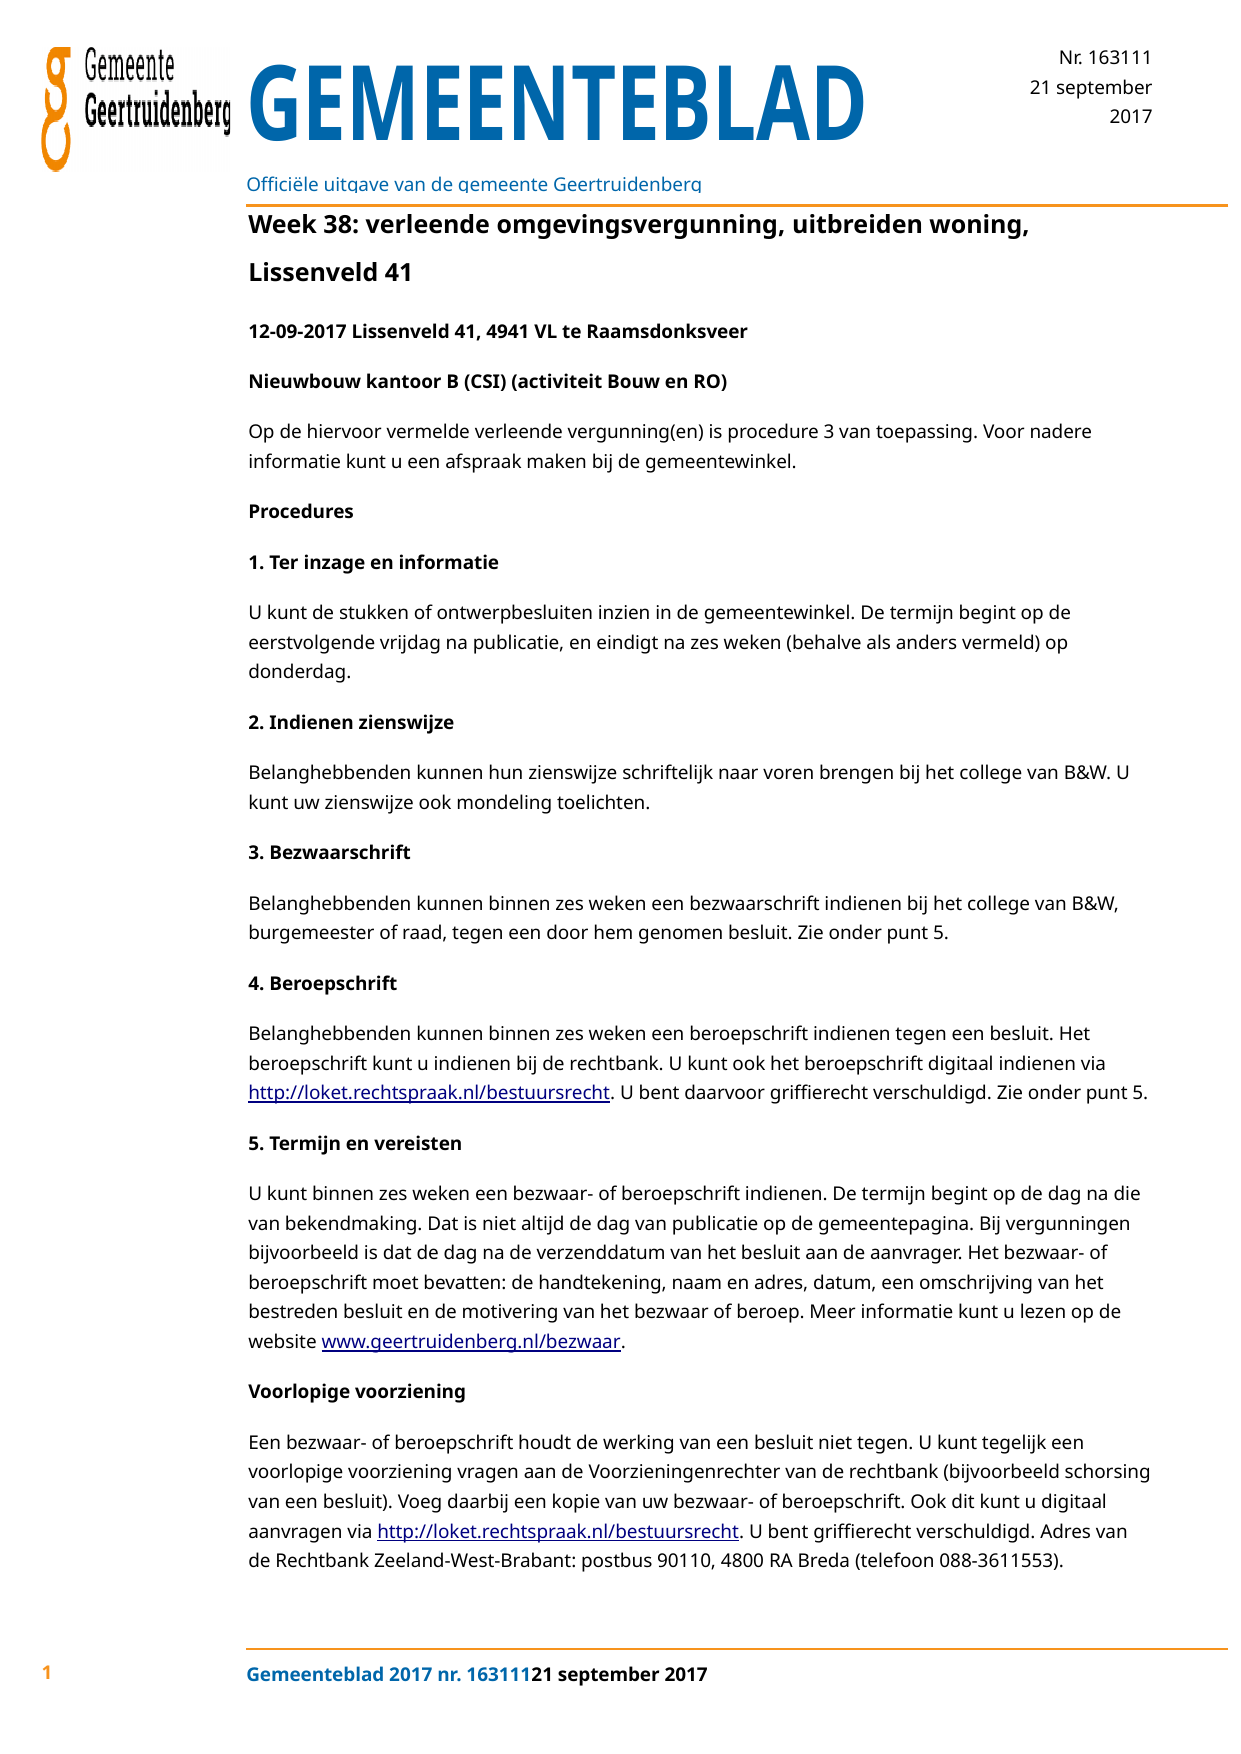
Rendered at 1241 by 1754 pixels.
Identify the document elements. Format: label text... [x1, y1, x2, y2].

text 4. Beroepschrift [248, 970, 1152, 996]
text 3. Bezwaarschrift [248, 839, 1152, 865]
text Voorlopige voorziening [248, 1379, 1152, 1404]
text Op de hiervoor vermelde verleende vergunning(en) is procedure 3 van toepassing. Voor nadere informatie kunt u een afspraak maken bij de gemeentewinkel. [248, 419, 1152, 474]
text Belanghebbenden kunnen hun zienswijze schriftelijk naar voren brengen bij het college van B&W. U kunt uw zienswijze ook mondeling toelichten. [248, 759, 1152, 815]
text Week 38: verleende omgevingsvergunning, uitbreiden woning, Lissenveld 41 [248, 207, 1152, 288]
text Nieuwbouw kantoor B (CSI) (activiteit Bouw en RO) [248, 368, 1152, 394]
picture [41, 47, 231, 172]
text 12-09-2017 Lissenveld 41, 4941 VL te Raamsdonksveer [248, 318, 1152, 344]
text Procedures [248, 499, 1152, 524]
text Een bezwaar- of beroepschrift houdt de werking van een besluit niet tegen. U kunt tegelijk een voorlopige voorziening vragen aan de Voorzieningenrechter van de rechtbank (bijvoorbeeld schorsing van een besluit). Voeg daarbij een kopie van uw bezwaar- of beroepschrift. Ook dit kunt u digitaal aanvragen via http://loket.rechtspraak.nl/bestuursrecht. U bent griffierecht verschuldigd. Adres van de Rechtbank Zeeland-West-Brabant: postbus 90110, 4800 RA Breda (telefoon 088-3611553). [248, 1429, 1152, 1573]
text 1. Ter inzage en informatie [248, 549, 1152, 575]
text 5. Termijn en vereisten [248, 1130, 1152, 1156]
text Belanghebbenden kunnen binnen zes weken een beroepschrift indienen tegen een besluit. Het beroepschrift kunt u indienen bij de rechtbank. U kunt ook het beroepschrift digitaal indienen via http://loket.rechtspraak.nl/bestuursrecht. U bent daarvoor griffierecht verschuldigd. Zie onder punt 5. [248, 1020, 1152, 1105]
text U kunt de stukken of ontwerpbesluiten inzien in de gemeentewinkel. De termijn begint op de eerstvolgende vrijdag na publicatie, en eindigt na zes weken (behalve als anders vermeld) op donderdag. [248, 599, 1152, 684]
text 2. Indienen zienswijze [248, 709, 1152, 735]
text U kunt binnen zes weken een bezwaar- of beroepschrift indienen. De termijn begint op de dag na die van bekendmaking. Dat is niet altijd de dag van publicatie op de gemeentepagina. Bij vergunningen bijvoorbeeld is dat de dag na de verzenddatum van het besluit aan de aanvrager. Het bezwaar- of beroepschrift moet bevatten: de handtekening, naam en adres, datum, een omschrijving van het bestreden besluit en de motivering van het bezwaar of beroep. Meer informatie kunt u lezen op de website www.geertruidenberg.nl/bezwaar. [248, 1180, 1152, 1354]
text Belanghebbenden kunnen binnen zes weken een bezwaarschrift indienen bij het college van B&W, burgemeester of raad, tegen een door hem genomen besluit. Zie onder punt 5. [248, 890, 1152, 945]
